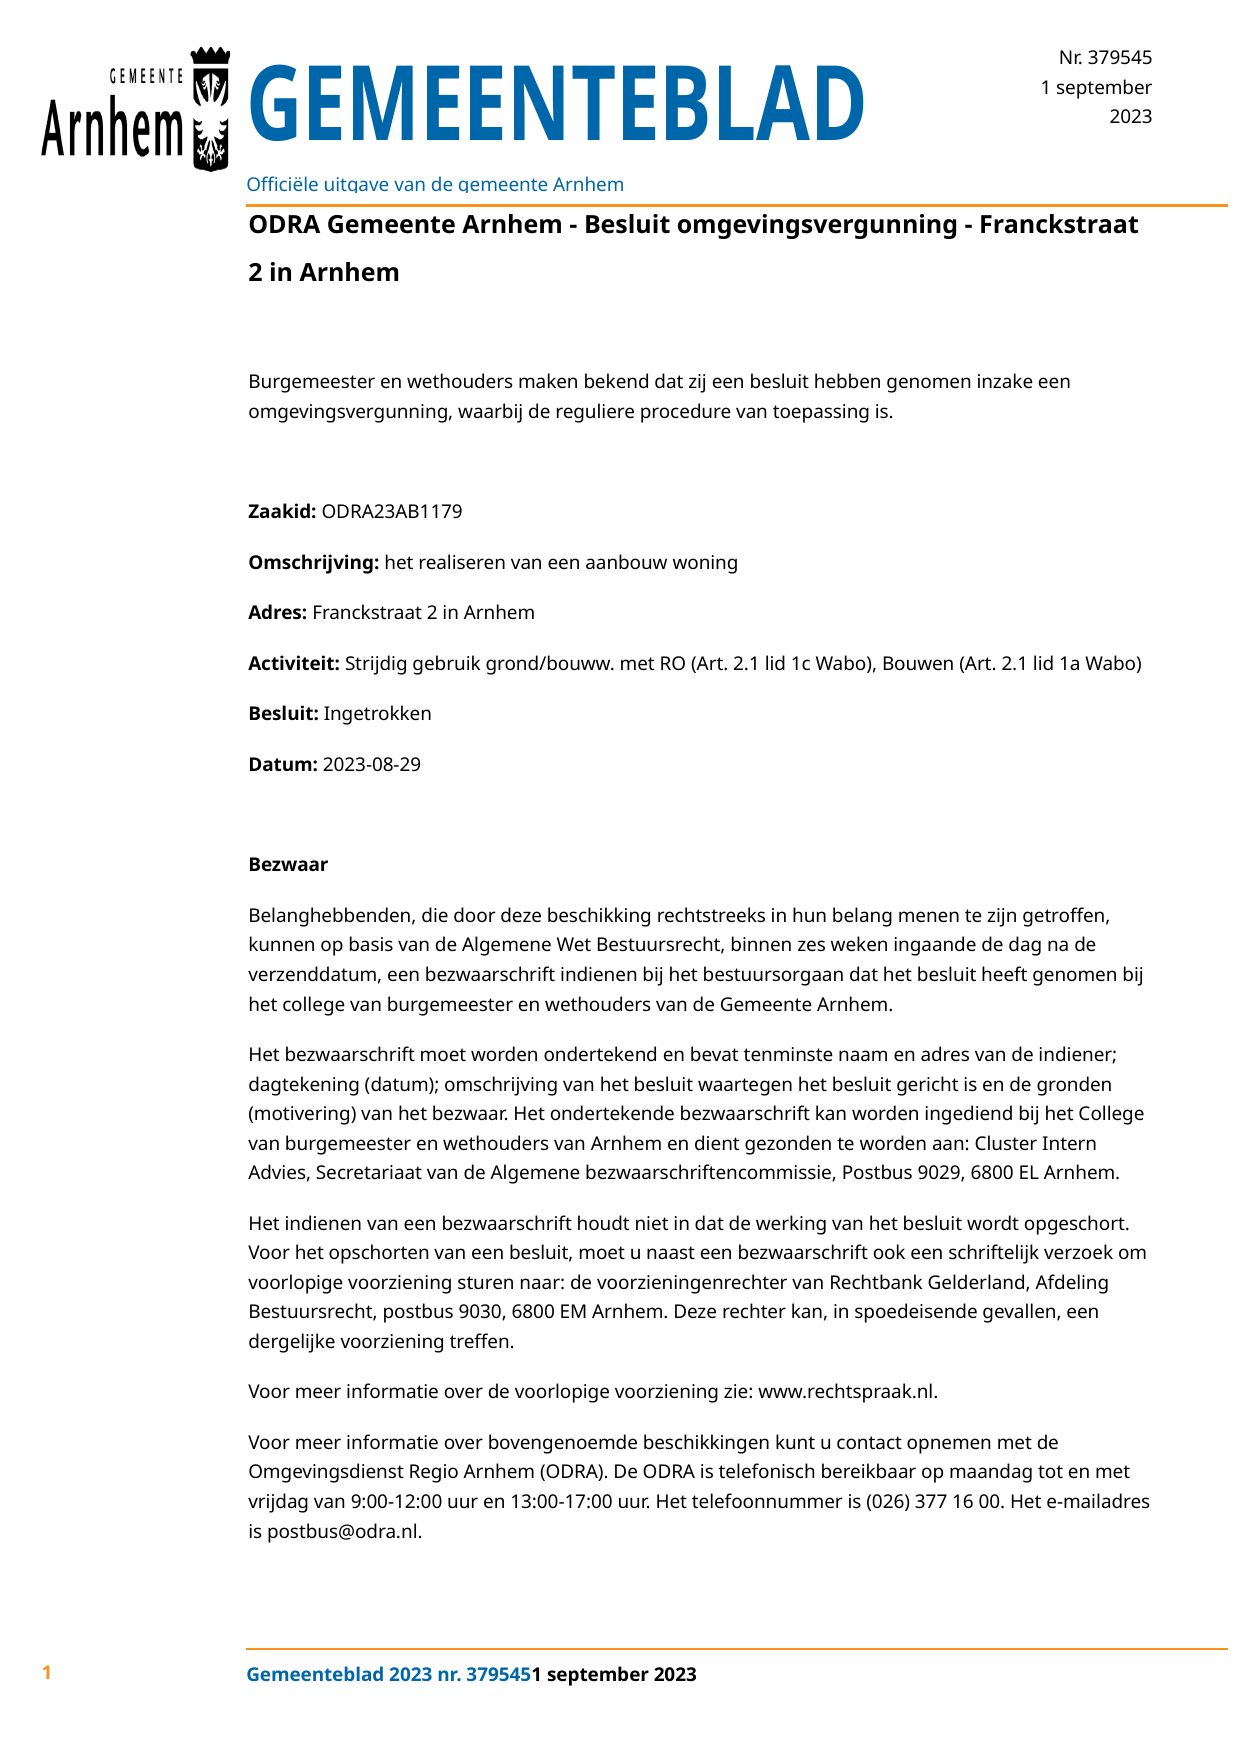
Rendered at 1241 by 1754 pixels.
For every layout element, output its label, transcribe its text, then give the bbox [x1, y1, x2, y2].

text Zaakid: ODRA23AB1179 [248, 499, 1152, 524]
text Het indienen van een bezwaarschrift houdt niet in dat de werking van het besluit wordt opgeschort. Voor het opschorten van een besluit, moet u naast een bezwaarschrift ook een schriftelijk verzoek om voorlopige voorziening sturen naar: de voorzieningenrechter van Rechtbank Gelderland, Afdeling Bestuursrecht, postbus 9030, 6800 EM Arnhem. Deze rechter kan, in spoedeisende gevallen, een dergelijke voorziening treffen. [248, 1210, 1152, 1354]
text Activiteit: Strijdig gebruik grond/bouww. met RO (Art. 2.1 lid 1c Wabo), Bouwen (Art. 2.1 lid 1a Wabo) [248, 650, 1152, 676]
text Voor meer informatie over bovengenoemde beschikkingen kunt u contact opnemen met de Omgevingsdienst Regio Arnhem (ODRA). De ODRA is telefonisch bereikbaar op maandag tot en met vrijdag van 9:00-12:00 uur en 13:00-17:00 uur. Het telefoonnummer is (026) 377 16 00. Het e-mailadres is postbus@odra.nl. [248, 1429, 1152, 1544]
text Adres: Franckstraat 2 in Arnhem [248, 599, 1152, 625]
text Voor meer informatie over de voorlopige voorziening zie: www.rechtspraak.nl. [248, 1379, 1152, 1404]
text Bezwaar [248, 852, 1152, 877]
text Besluit: Ingetrokken [248, 700, 1152, 726]
picture [41, 47, 231, 172]
text Het bezwaarschrift moet worden ondertekend en bevat tenminste naam en adres van de indiener; dagtekening (datum); omschrijving van het besluit waartegen het besluit gericht is en de gronden (motivering) van het bezwaar. Het ondertekende bezwaarschrift kan worden ingediend bij het College van burgemeester en wethouders van Arnhem en dient gezonden te worden aan: Cluster Intern Advies, Secretariaat van de Algemene bezwaarschriftencommissie, Postbus 9029, 6800 EL Arnhem. [248, 1041, 1152, 1185]
text Belanghebbenden, die door deze beschikking rechtstreeks in hun belang menen te zijn getroffen, kunnen op basis van de Algemene Wet Bestuursrecht, binnen zes weken ingaande de dag na de verzenddatum, een bezwaarschrift indienen bij het bestuursorgaan dat het besluit heeft genomen bij het college van burgemeester en wethouders van de Gemeente Arnhem. [248, 902, 1152, 1017]
text Burgemeester en wethouders maken bekend dat zij een besluit hebben genomen inzake een omgevingsvergunning, waarbij de reguliere procedure van toepassing is. [248, 368, 1152, 424]
text Omschrijving: het realiseren van een aanbouw woning [248, 549, 1152, 575]
text ODRA Gemeente Arnhem - Besluit omgevingsvergunning - Franckstraat 2 in Arnhem [248, 207, 1152, 288]
text Datum: 2023-08-29 [248, 751, 1152, 777]
